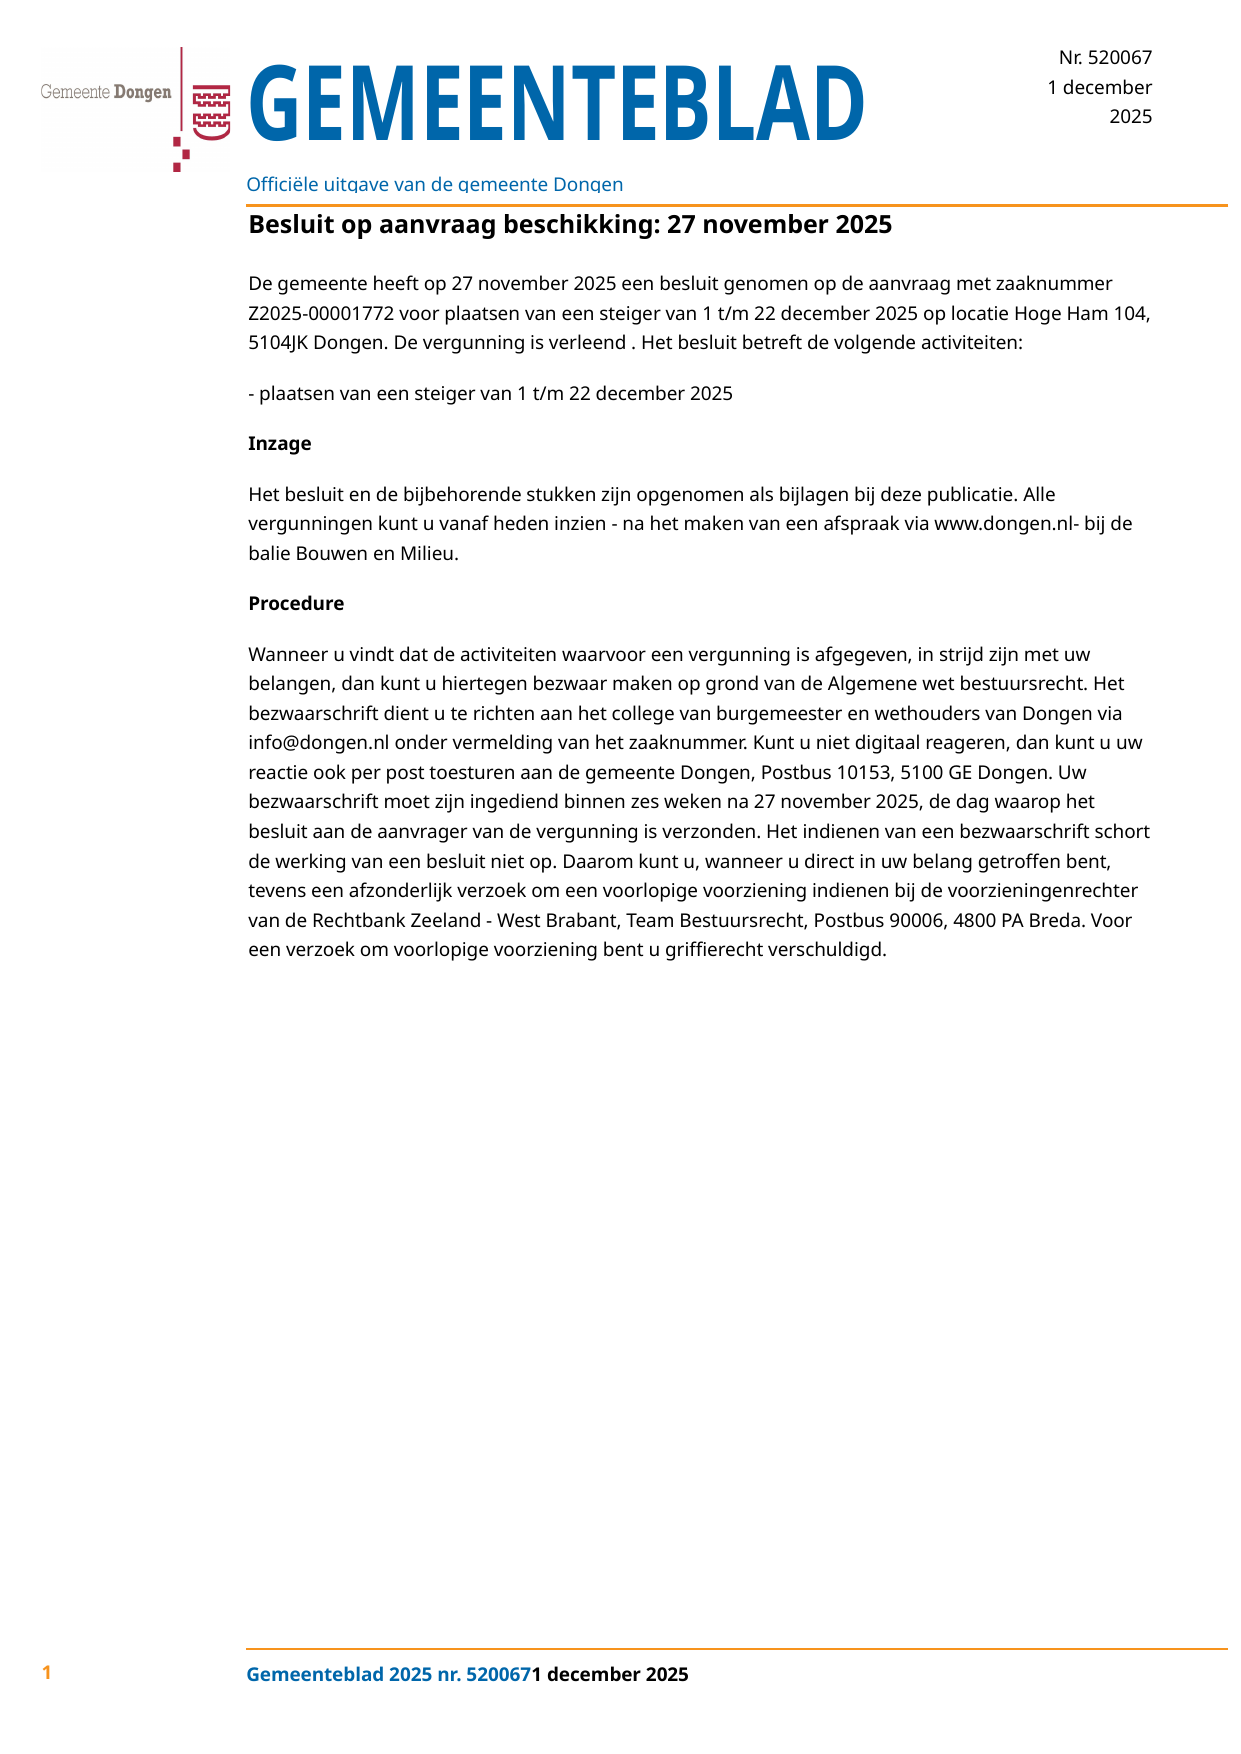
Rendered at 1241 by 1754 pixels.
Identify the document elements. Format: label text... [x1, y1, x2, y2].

text Besluit op aanvraag beschikking: 27 november 2025 [248, 207, 1152, 241]
text - plaatsen van een steiger van 1 t/m 22 december 2025 [248, 380, 1152, 406]
picture [41, 47, 231, 172]
text Inzage [248, 430, 1152, 456]
text Wanneer u vindt dat de activiteiten waarvoor een vergunning is afgegeven, in strijd zijn met uw belangen, dan kunt u hiertegen bezwaar maken op grond van de Algemene wet bestuursrecht. Het bezwaarschrift dient u te richten aan het college van burgemeester en wethouders van Dongen via info@dongen.nl onder vermelding van het zaaknummer. Kunt u niet digitaal reageren, dan kunt u uw reactie ook per post toesturen aan de gemeente Dongen, Postbus 10153, 5100 GE Dongen. Uw bezwaarschrift moet zijn ingediend binnen zes weken na 27 november 2025, de dag waarop het besluit aan de aanvrager van de vergunning is verzonden. Het indienen van een bezwaarschrift schort de werking van een besluit niet op. Daarom kunt u, wanneer u direct in uw belang getroffen bent, tevens een afzonderlijk verzoek om een voorlopige voorziening indienen bij de voorzieningenrechter van de Rechtbank Zeeland - West Brabant, Team Bestuursrecht, Postbus 90006, 4800 PA Breda. Voor een verzoek om voorlopige voorziening bent u griffierecht verschuldigd. [248, 641, 1152, 962]
text De gemeente heeft op 27 november 2025 een besluit genomen op de aanvraag met zaaknummer Z2025-00001772 voor plaatsen van een steiger van 1 t/m 22 december 2025 op locatie Hoge Ham 104, 5104JK Dongen. De vergunning is verleend . Het besluit betreft de volgende activiteiten: [248, 270, 1152, 355]
text Het besluit en de bijbehorende stukken zijn opgenomen als bijlagen bij deze publicatie. Alle vergunningen kunt u vanaf heden inzien - na het maken van een afspraak via www.dongen.nl- bij de balie Bouwen en Milieu. [248, 481, 1152, 566]
text Procedure [248, 590, 1152, 616]
